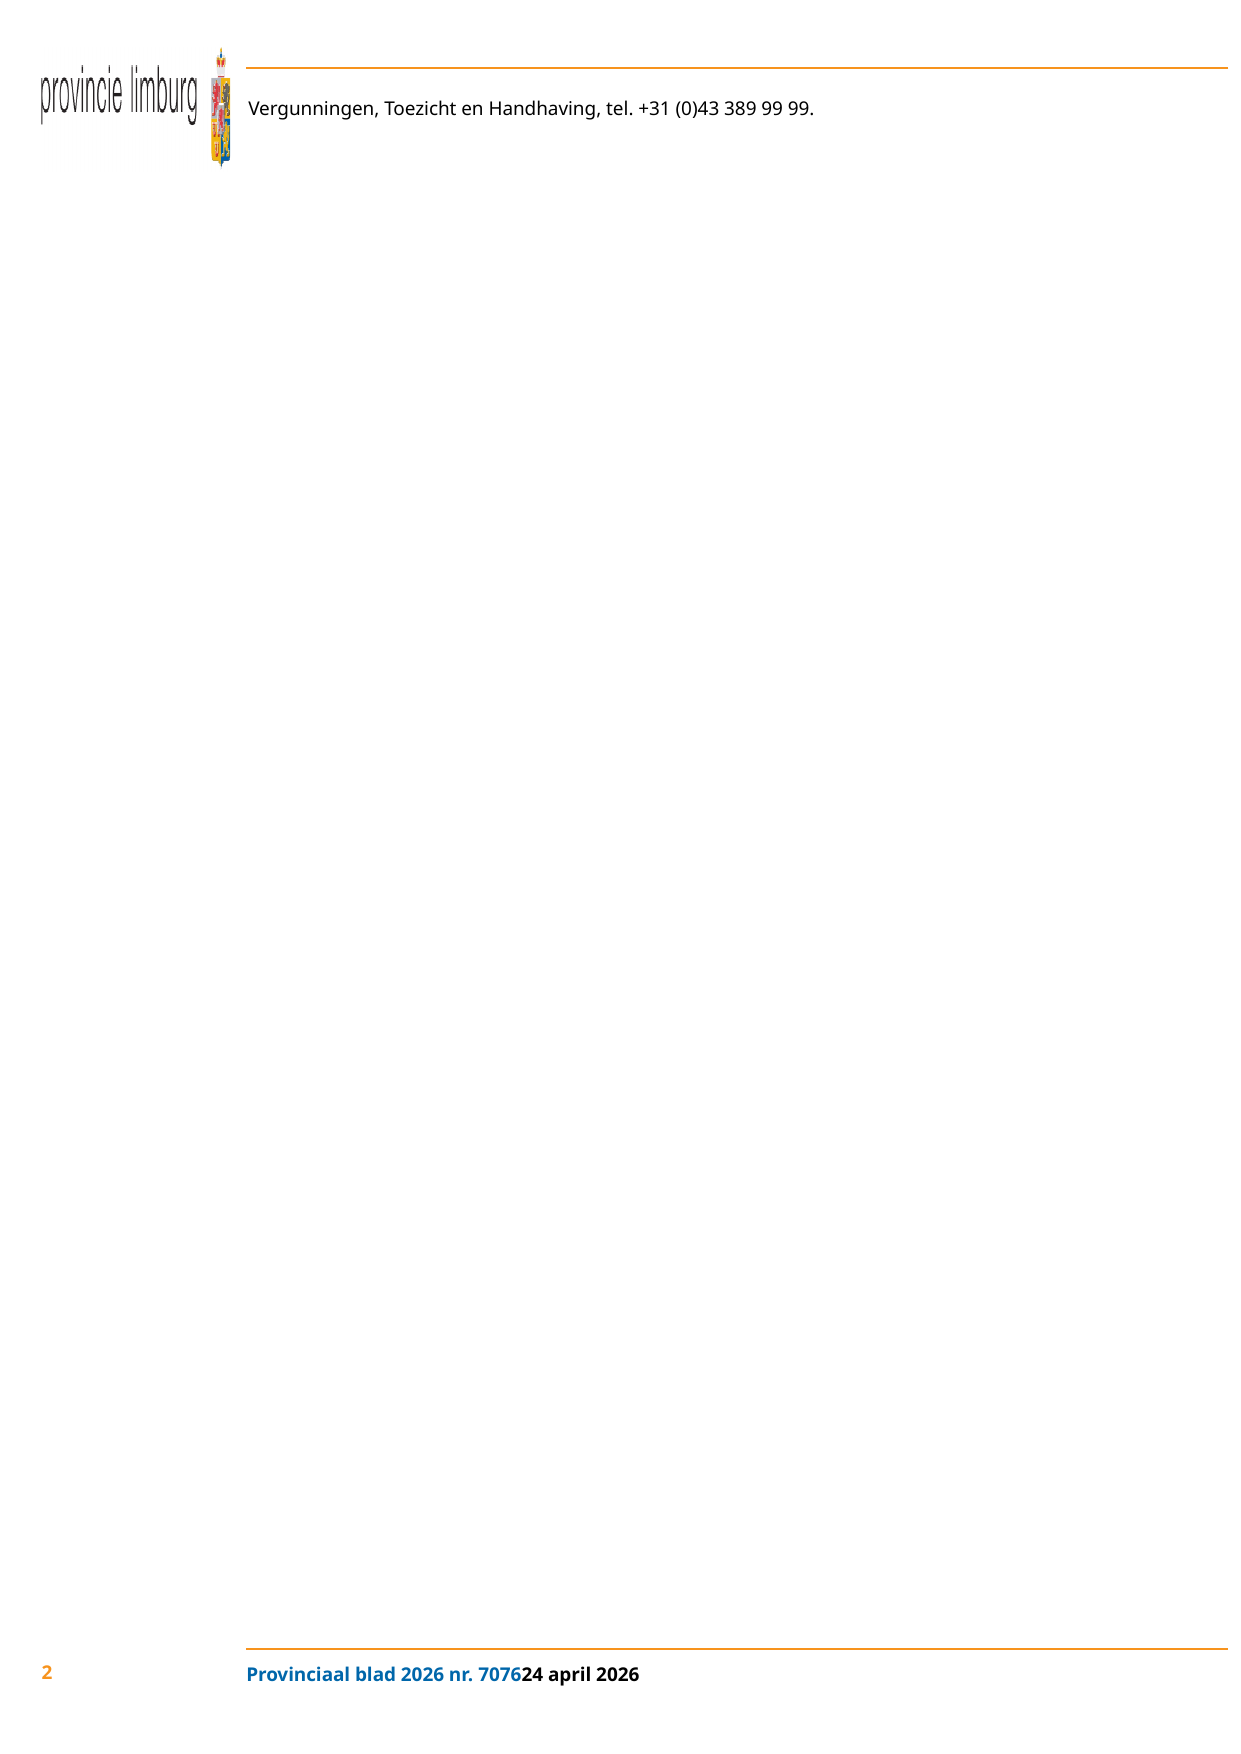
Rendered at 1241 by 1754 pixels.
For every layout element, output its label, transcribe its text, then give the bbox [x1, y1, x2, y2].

text Vergunningen, Toezicht en Handhaving, tel. +31 (0)43 389 99 99. [248, 95, 1152, 121]
picture [41, 47, 231, 172]
